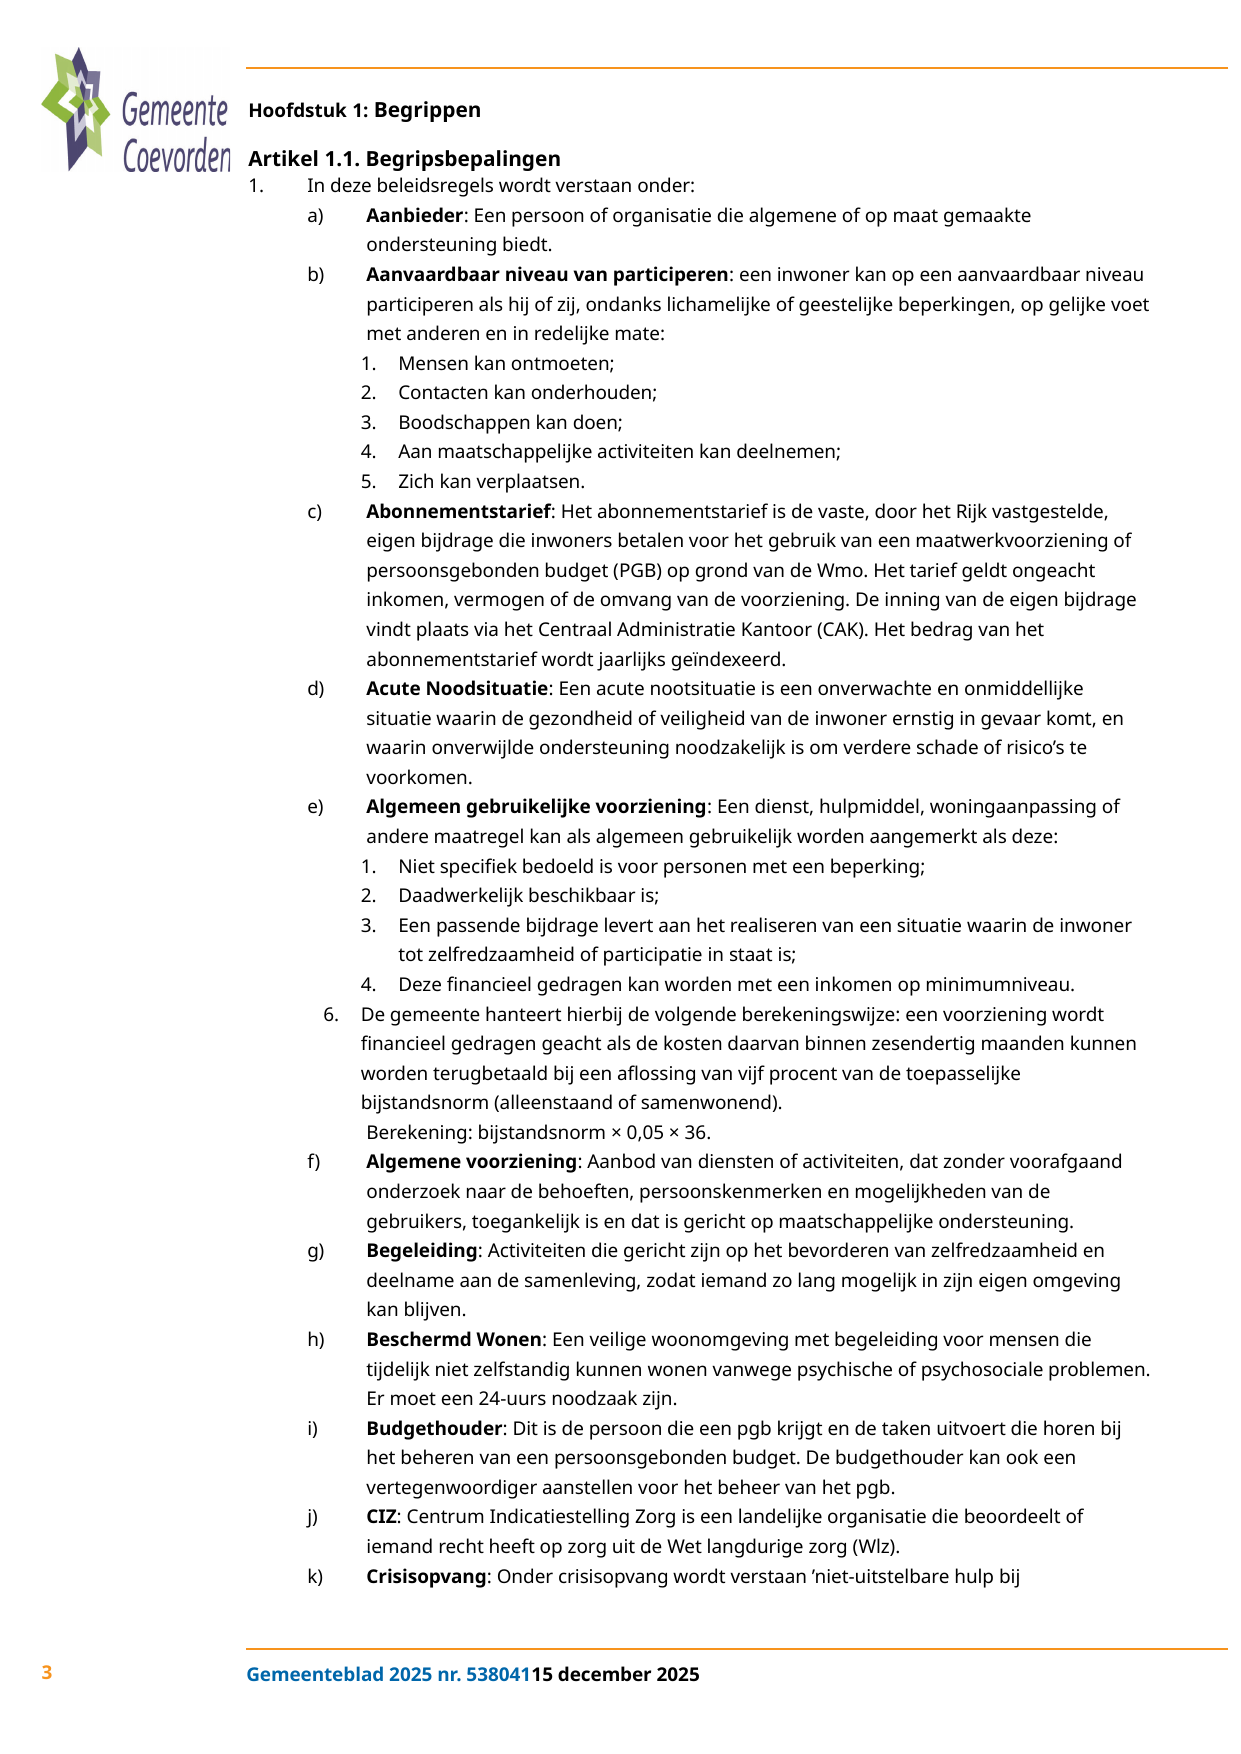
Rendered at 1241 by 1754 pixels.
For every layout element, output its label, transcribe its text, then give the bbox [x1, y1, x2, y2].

list Crisisopvang: Onder crisisopvang wordt verstaan ’niet-uitstelbare hulp bij [307, 1563, 1152, 1589]
list Budgethouder: Dit is de persoon die een pgb krijgt en de taken uitvoert die horen bij het beheren van een persoonsgebonden budget. De budgethouder kan ook een vertegenwoordiger aanstellen voor het beheer van het pgb. [307, 1415, 1152, 1500]
list Mensen kan ontmoeten; [361, 350, 1152, 376]
list In deze beleidsregels wordt verstaan onder: [248, 172, 1152, 198]
list Algemene voorziening: Aanbod van diensten of activiteiten, dat zonder voorafgaand onderzoek naar de behoeften, persoonskenmerken en mogelijkheden van de gebruikers, toegankelijk is en dat is gericht op maatschappelijke ondersteuning. [307, 1149, 1152, 1234]
list Contacten kan onderhouden; [361, 379, 1152, 405]
list Deze financieel gedragen kan worden met een inkomen op minimumniveau. [361, 971, 1152, 997]
list Berekening: bijstandsnorm × 0,05 × 36. [307, 1119, 1152, 1145]
text Hoofdstuk 1: Begrippen [248, 95, 1152, 123]
list Aan maatschappelijke activiteiten kan deelnemen; [361, 439, 1152, 464]
list Daadwerkelijk beschikbaar is; [361, 882, 1152, 908]
list Aanvaardbaar niveau van participeren: een inwoner kan op een aanvaardbaar niveau participeren als hij of zij, ondanks lichamelijke of geestelijke beperkingen, op gelijke voet met anderen en in redelijke mate: [307, 261, 1152, 346]
picture [41, 47, 231, 172]
list Zich kan verplaatsen. [361, 468, 1152, 494]
list Niet specifiek bedoeld is voor personen met een beperking; [361, 853, 1152, 879]
list Een passende bijdrage levert aan het realiseren van een situatie waarin de inwoner tot zelfredzaamheid of participatie in staat is; [361, 912, 1152, 967]
list Abonnementstarief: Het abonnementstarief is de vaste, door het Rijk vastgestelde, eigen bijdrage die inwoners betalen voor het gebruik van een maatwerkvoorziening of persoonsgebonden budget (PGB) op grond van de Wmo. Het tarief geldt ongeacht inkomen, vermogen of de omvang van de voorziening. De inning van de eigen bijdrage vindt plaats via het Centraal Administratie Kantoor (CAK). Het bedrag van het abonnementstarief wordt jaarlijks geïndexeerd. [307, 498, 1152, 672]
list Algemeen gebruikelijke voorziening: Een dienst, hulpmiddel, woningaanpassing of andere maatregel kan als algemeen gebruikelijk worden aangemerkt als deze: [307, 794, 1152, 849]
list Acute Noodsituatie: Een acute nootsituatie is een onverwachte en onmiddellijke situatie waarin de gezondheid of veiligheid van de inwoner ernstig in gevaar komt, en waarin onverwijlde ondersteuning noodzakelijk is om verdere schade of risico’s te voorkomen. [307, 675, 1152, 790]
list Beschermd Wonen: Een veilige woonomgeving met begeleiding voor mensen die tijdelijk niet zelfstandig kunnen wonen vanwege psychische of psychosociale problemen. Er moet een 24-uurs noodzaak zijn. [307, 1326, 1152, 1411]
list Boodschappen kan doen; [361, 409, 1152, 435]
list Begeleiding: Activiteiten die gericht zijn op het bevorderen van zelfredzaamheid en deelname aan de samenleving, zodat iemand zo lang mogelijk in zijn eigen omgeving kan blijven. [307, 1237, 1152, 1322]
text Artikel 1.1. Begripsbepalingen [248, 144, 1152, 172]
list Aanbieder: Een persoon of organisatie die algemene of op maat gemaakte ondersteuning biedt. [307, 202, 1152, 257]
list CIZ: Centrum Indicatiestelling Zorg is een landelijke organisatie die beoordeelt of iemand recht heeft op zorg uit de Wet langdurige zorg (Wlz). [307, 1504, 1152, 1559]
list De gemeente hanteert hierbij de volgende berekeningswijze: een voorziening wordt financieel gedragen geacht als de kosten daarvan binnen zesendertig maanden kunnen worden terugbetaald bij een aflossing van vijf procent van de toepasselijke bijstandsnorm (alleenstaand of samenwonend). [323, 1001, 1152, 1115]
